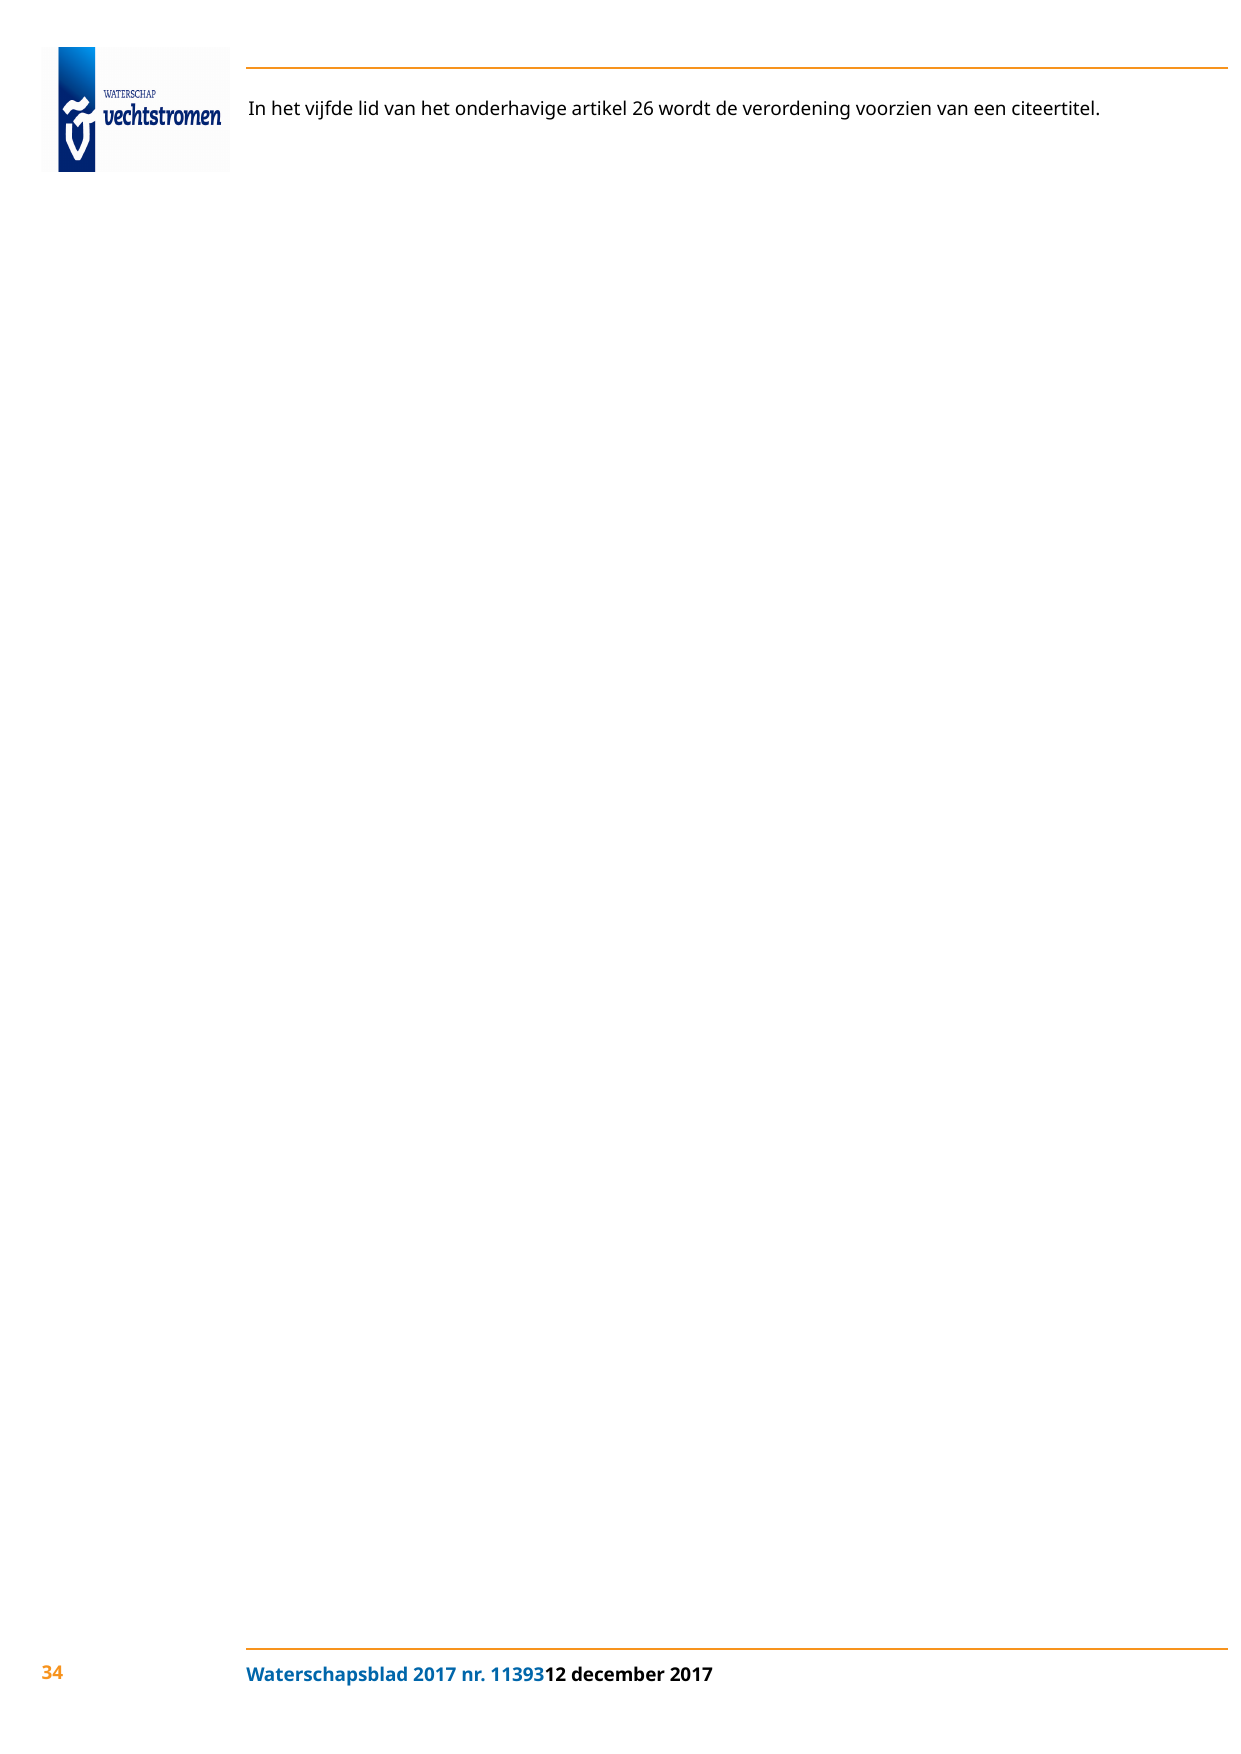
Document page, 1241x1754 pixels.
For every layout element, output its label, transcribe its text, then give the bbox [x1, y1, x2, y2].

picture [41, 47, 231, 172]
text In het vijfde lid van het onderhavige artikel 26 wordt de verordening voorzien van een citeertitel. [248, 95, 1152, 121]
